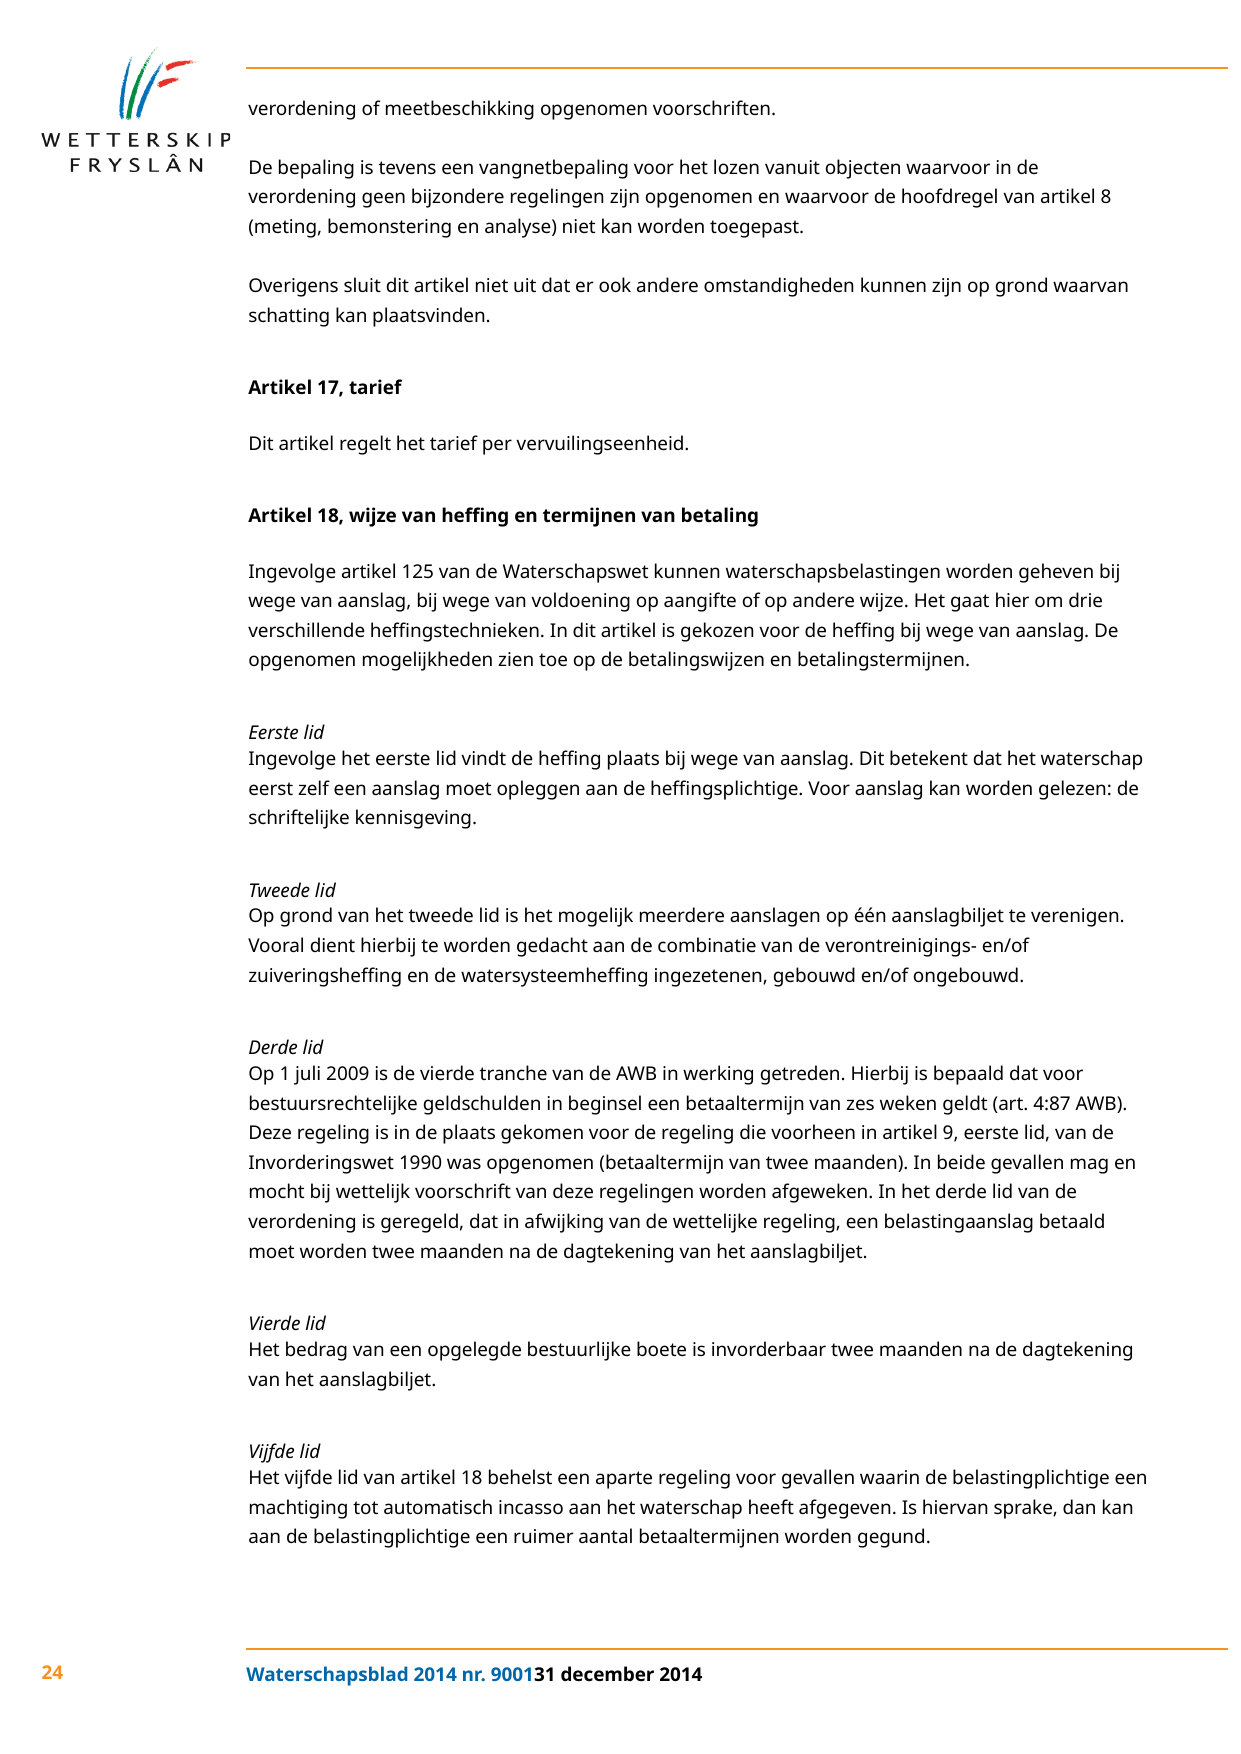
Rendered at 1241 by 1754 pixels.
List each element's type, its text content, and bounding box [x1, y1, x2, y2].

text Het bedrag van een opgelegde bestuurlijke boete is invorderbaar twee maanden na de dagtekening van het aanslagbiljet. [248, 1336, 1152, 1392]
text Tweede lid [248, 877, 1152, 903]
text Op grond van het tweede lid is het mogelijk meerdere aanslagen op één aanslagbiljet te verenigen. Vooral dient hierbij te worden gedacht aan de combinatie van de verontreinigings- en/of zuiveringsheffing en de watersysteemheffing ingezetenen, gebouwd en/of ongebouwd. [248, 903, 1152, 988]
text Artikel 18, wijze van heffing en termijnen van betaling [248, 503, 1152, 528]
text Vierde lid [248, 1311, 1152, 1336]
text De bepaling is tevens een vangnetbepaling voor het lozen vanuit objecten waarvoor in de verordening geen bijzondere regelingen zijn opgenomen en waarvoor de hoofdregel van artikel 8 (meting, bemonstering en analyse) niet kan worden toegepast. [248, 154, 1152, 239]
text Dit artikel regelt het tarief per vervuilingseenheid. [248, 430, 1152, 456]
text Artikel 17, tarief [248, 374, 1152, 400]
text Ingevolge het eerste lid vindt de heffing plaats bij wege van aanslag. Dit betekent dat het waterschap eerst zelf een aanslag moet opleggen aan de heffingsplichtige. Voor aanslag kan worden gelezen: de schriftelijke kennisgeving. [248, 745, 1152, 830]
picture [41, 47, 231, 172]
text verordening of meetbeschikking opgenomen voorschriften. [248, 95, 1152, 121]
text Derde lid [248, 1034, 1152, 1060]
text Het vijfde lid van artikel 18 behelst een aparte regeling voor gevallen waarin de belastingplichtige een machtiging tot automatisch incasso aan het waterschap heeft afgegeven. Is hiervan sprake, dan kan aan de belastingplichtige een ruimer aantal betaaltermijnen worden gegund. [248, 1464, 1152, 1549]
text Vijfde lid [248, 1438, 1152, 1464]
text Eerste lid [248, 719, 1152, 745]
text Op 1 juli 2009 is de vierde tranche van de AWB in werking getreden. Hierbij is bepaald dat voor bestuursrechtelijke geldschulden in beginsel een betaaltermijn van zes weken geldt (art. 4:87 AWB). Deze regeling is in de plaats gekomen voor de regeling die voorheen in artikel 9, eerste lid, van de Invorderingswet 1990 was opgenomen (betaaltermijn van twee maanden). In beide gevallen mag en mocht bij wettelijk voorschrift van deze regelingen worden afgeweken. In het derde lid van de verordening is geregeld, dat in afwijking van de wettelijke regeling, een belastingaanslag betaald moet worden twee maanden na de dagtekening van het aanslagbiljet. [248, 1060, 1152, 1263]
text Overigens sluit dit artikel niet uit dat er ook andere omstandigheden kunnen zijn op grond waarvan schatting kan plaatsvinden. [248, 272, 1152, 328]
text Ingevolge artikel 125 van de Waterschapswet kunnen waterschapsbelastingen worden geheven bij wege van aanslag, bij wege van voldoening op aangifte of op andere wijze. Het gaat hier om drie verschillende heffingstechnieken. In dit artikel is gekozen voor de heffing bij wege van aanslag. De opgenomen mogelijkheden zien toe op de betalingswijzen en betalingstermijnen. [248, 558, 1152, 672]
